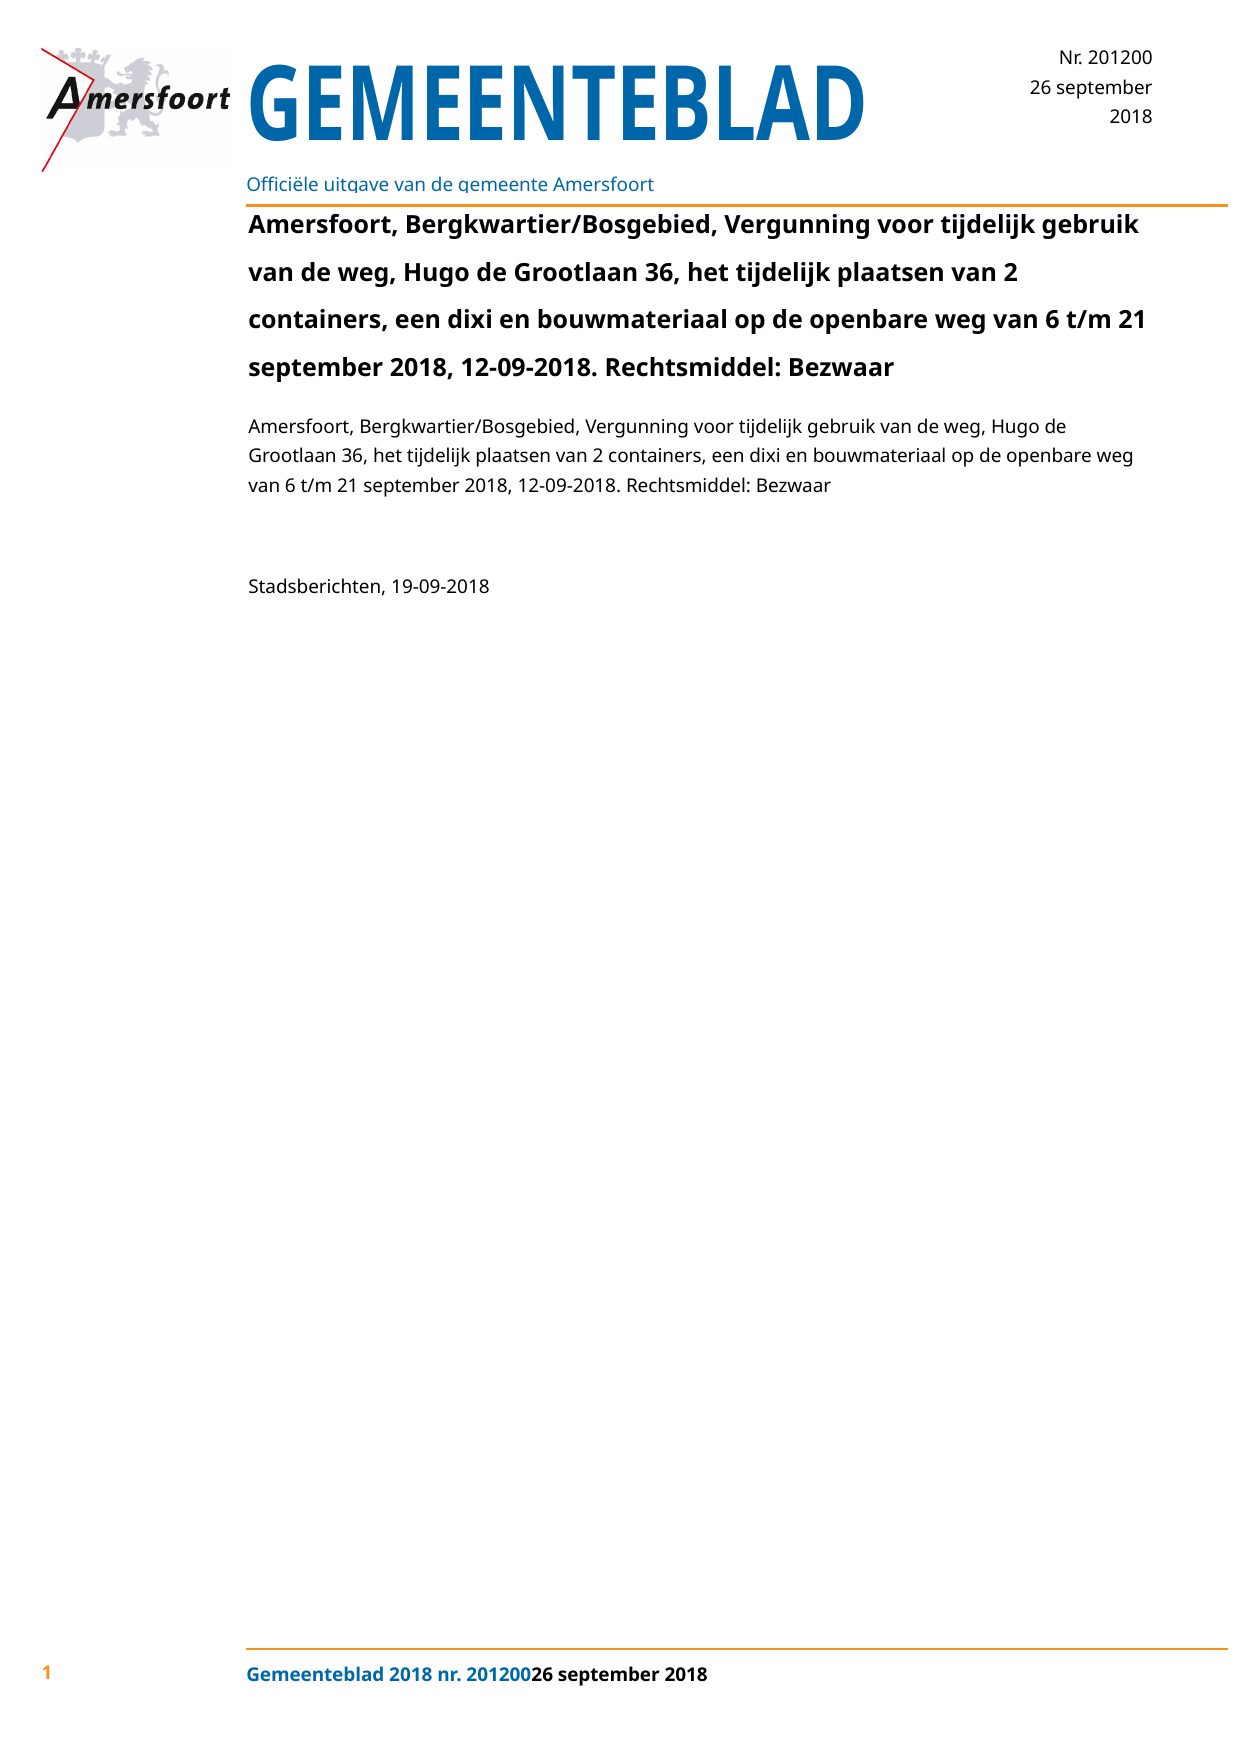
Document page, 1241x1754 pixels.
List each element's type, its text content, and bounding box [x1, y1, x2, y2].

text Amersfoort, Bergkwartier/Bosgebied, Vergunning voor tijdelijk gebruik van de weg, Hugo de Grootlaan 36, het tijdelijk plaatsen van 2 containers, een dixi en bouwmateriaal op de openbare weg van 6 t/m 21 september 2018, 12-09-2018. Rechtsmiddel: Bezwaar [248, 207, 1152, 384]
text Stadsberichten, 19-09-2018 [248, 573, 1152, 599]
picture [41, 47, 231, 172]
text Amersfoort, Bergkwartier/Bosgebied, Vergunning voor tijdelijk gebruik van de weg, Hugo de Grootlaan 36, het tijdelijk plaatsen van 2 containers, een dixi en bouwmateriaal op de openbare weg van 6 t/m 21 september 2018, 12-09-2018. Rechtsmiddel: Bezwaar [248, 413, 1152, 498]
